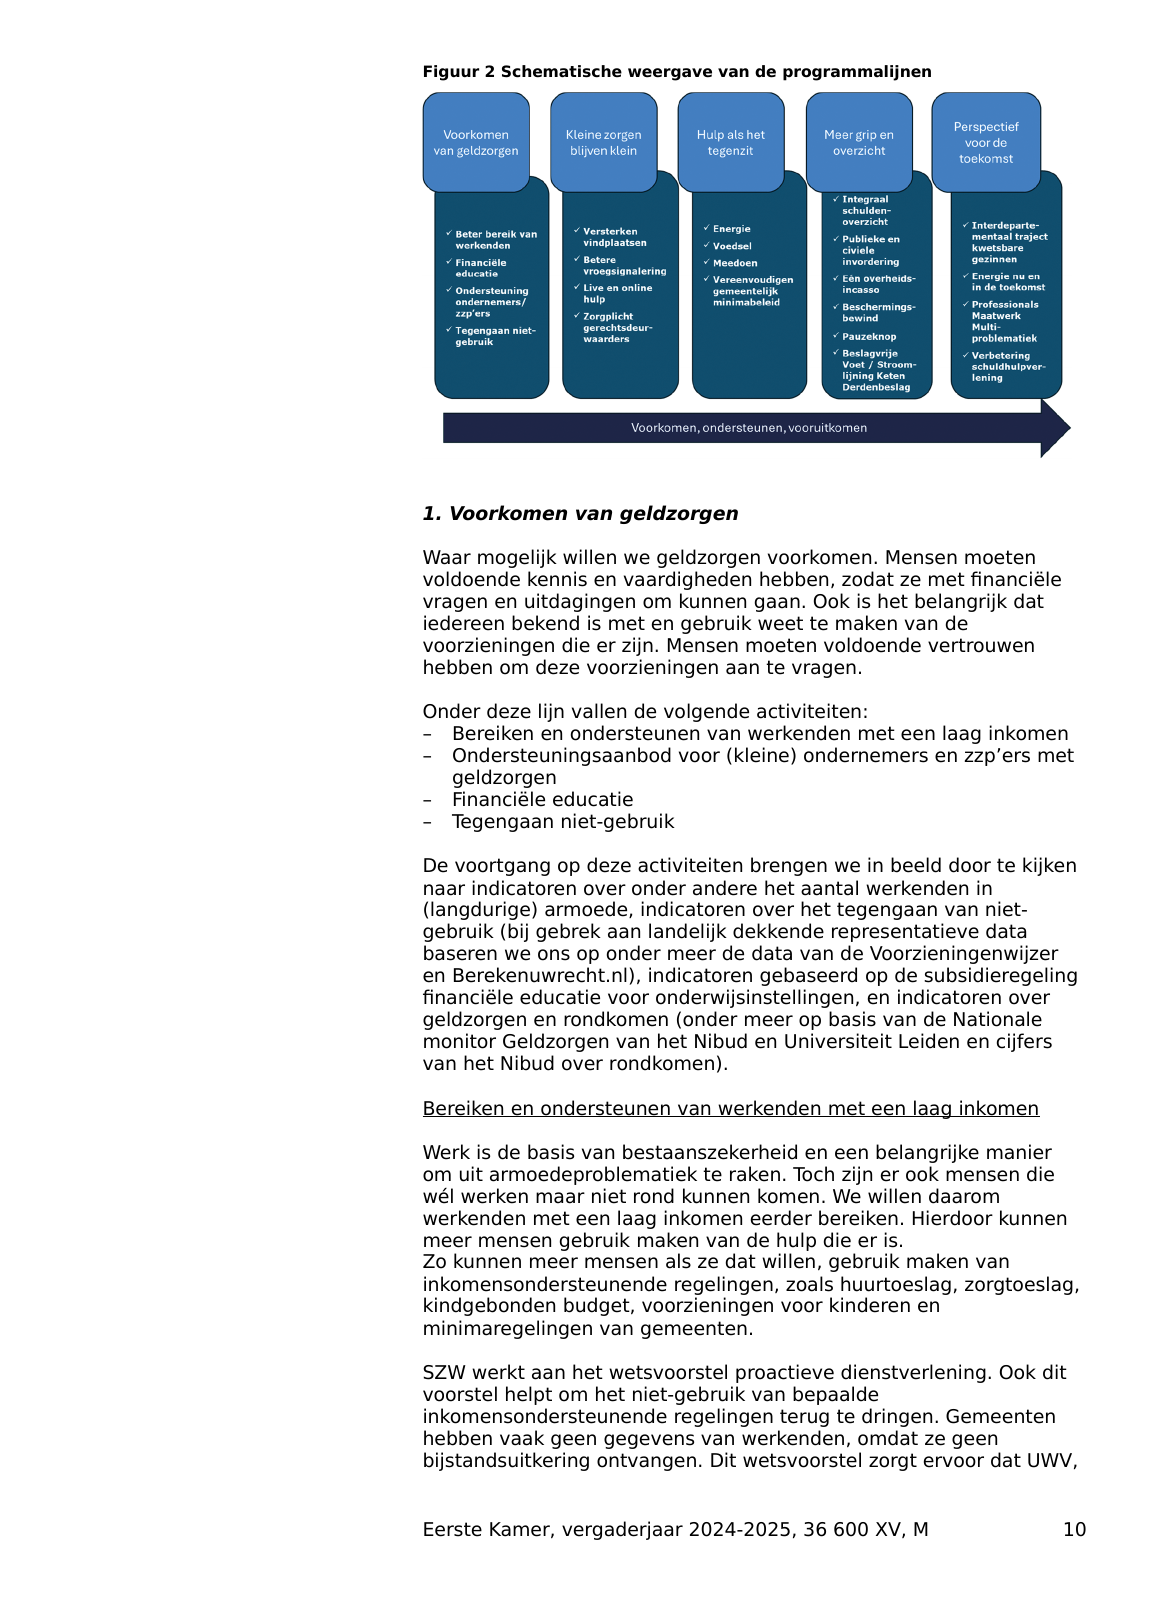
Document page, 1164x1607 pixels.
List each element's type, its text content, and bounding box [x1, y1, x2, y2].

text – Tegengaan niet-gebruik [422, 811, 1087, 833]
text Figuur 2 Schematische weergave van de programmalijnen [422, 63, 1072, 81]
subtitle 1. Voorkomen van geldzorgen [422, 503, 1087, 525]
text – Bereiken en ondersteunen van werkenden met een laag inkomen [422, 723, 1087, 745]
text De voortgang op deze activiteiten brengen we in beeld door te kijken naar indicatoren over onder andere het aantal werkenden in (langdurige) armoede, indicatoren over het tegengaan van niet-gebruik (bij gebrek aan landelijk dekkende representatieve data baseren we ons op onder meer de data van de Voorzieningenwijzer en Berekenuwrecht.nl), indicatoren gebaseerd op de subsidieregeling financiële educatie voor onderwijsinstellingen, en indicatoren over geldzorgen en rondkomen (onder meer op basis van de Nationale monitor Geldzorgen van het Nibud en Universiteit Leiden en cijfers van het Nibud over rondkomen). [422, 855, 1087, 1075]
text – Ondersteuningsaanbod voor (kleine) ondernemers en zzp’ers met geldzorgen [422, 745, 1087, 789]
text – Financiële educatie [422, 789, 1087, 811]
text Waar mogelijk willen we geldzorgen voorkomen. Mensen moeten voldoende kennis en vaardigheden hebben, zodat ze met financiële vragen en uitdagingen om kunnen gaan. Ook is het belangrijk dat iedereen bekend is met en gebruik weet te maken van de voorzieningen die er zijn. Mensen moeten voldoende vertrouwen hebben om deze voorzieningen aan te vragen. [422, 547, 1087, 679]
picture [422, 92, 1072, 459]
text Zo kunnen meer mensen als ze dat willen, gebruik maken van inkomensondersteunende regelingen, zoals huurtoeslag, zorgtoeslag, kindgebonden budget, voorzieningen voor kinderen en minimaregelingen van gemeenten. [422, 1251, 1087, 1339]
text Werk is de basis van bestaanszekerheid en een belangrijke manier om uit armoedeproblematiek te raken. Toch zijn er ook mensen die wél werken maar niet rond kunnen komen. We willen daarom werkenden met een laag inkomen eerder bereiken. Hierdoor kunnen meer mensen gebruik maken van de hulp die er is. [422, 1142, 1087, 1251]
subtitle Bereiken en ondersteunen van werkenden met een laag inkomen [422, 1097, 1087, 1119]
text Onder deze lijn vallen de volgende activiteiten: [422, 701, 1087, 723]
text SZW werkt aan het wetsvoorstel proactieve dienstverlening. Ook dit voorstel helpt om het niet-gebruik van bepaalde inkomensondersteunende regelingen terug te dringen. Gemeenten hebben vaak geen gegevens van werkenden, omdat ze geen bijstandsuitkering ontvangen. Dit wetsvoorstel zorgt ervoor dat UWV, [422, 1362, 1087, 1471]
